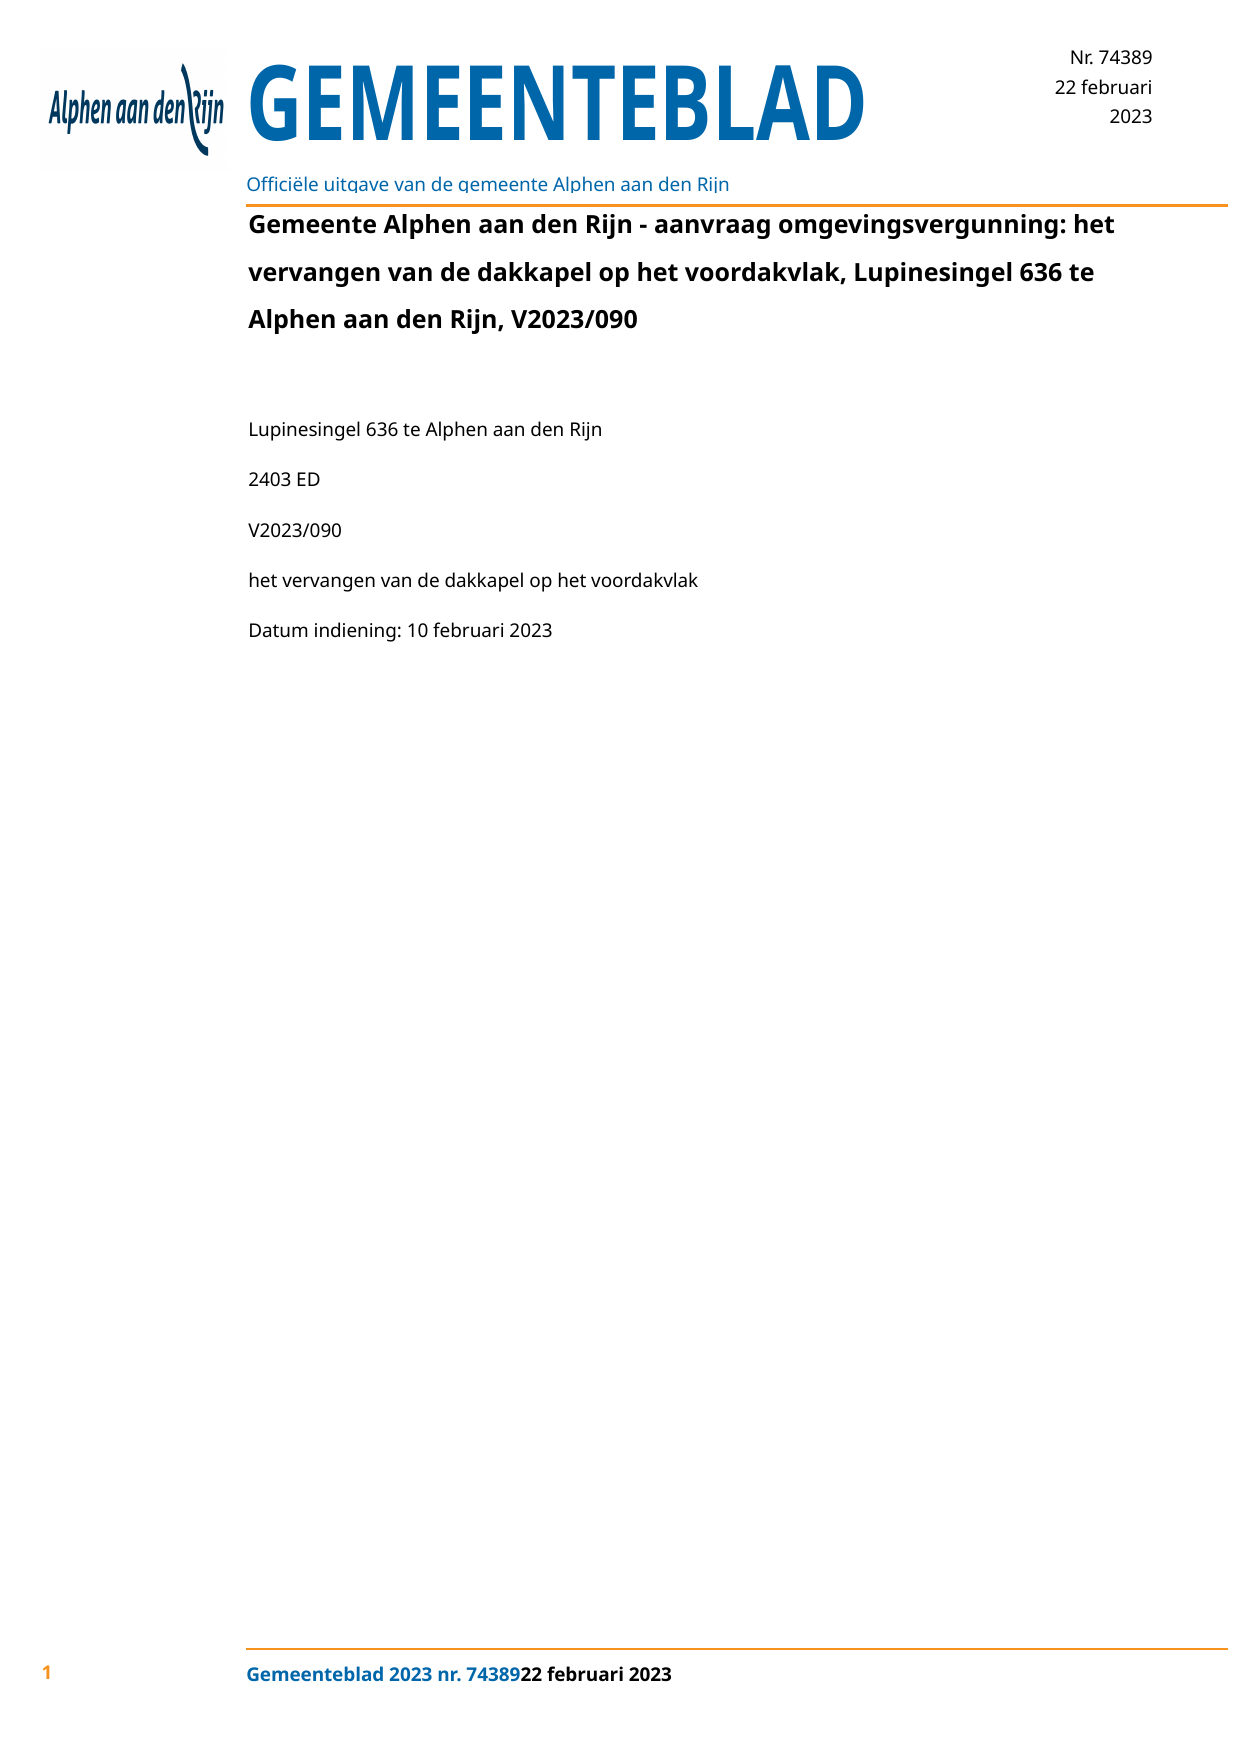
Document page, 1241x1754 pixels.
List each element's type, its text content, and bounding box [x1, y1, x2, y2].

text Datum indiening: 10 februari 2023 [248, 618, 1152, 643]
picture [41, 47, 231, 172]
text V2023/090 [248, 517, 1152, 542]
text Lupinesingel 636 te Alphen aan den Rijn [248, 416, 1152, 442]
text Gemeente Alphen aan den Rijn - aanvraag omgevingsvergunning: het vervangen van de dakkapel op het voordakvlak, Lupinesingel 636 te Alphen aan den Rijn, V2023/090 [248, 207, 1152, 336]
text het vervangen van de dakkapel op het voordakvlak [248, 567, 1152, 593]
text 2403 ED [248, 466, 1152, 492]
